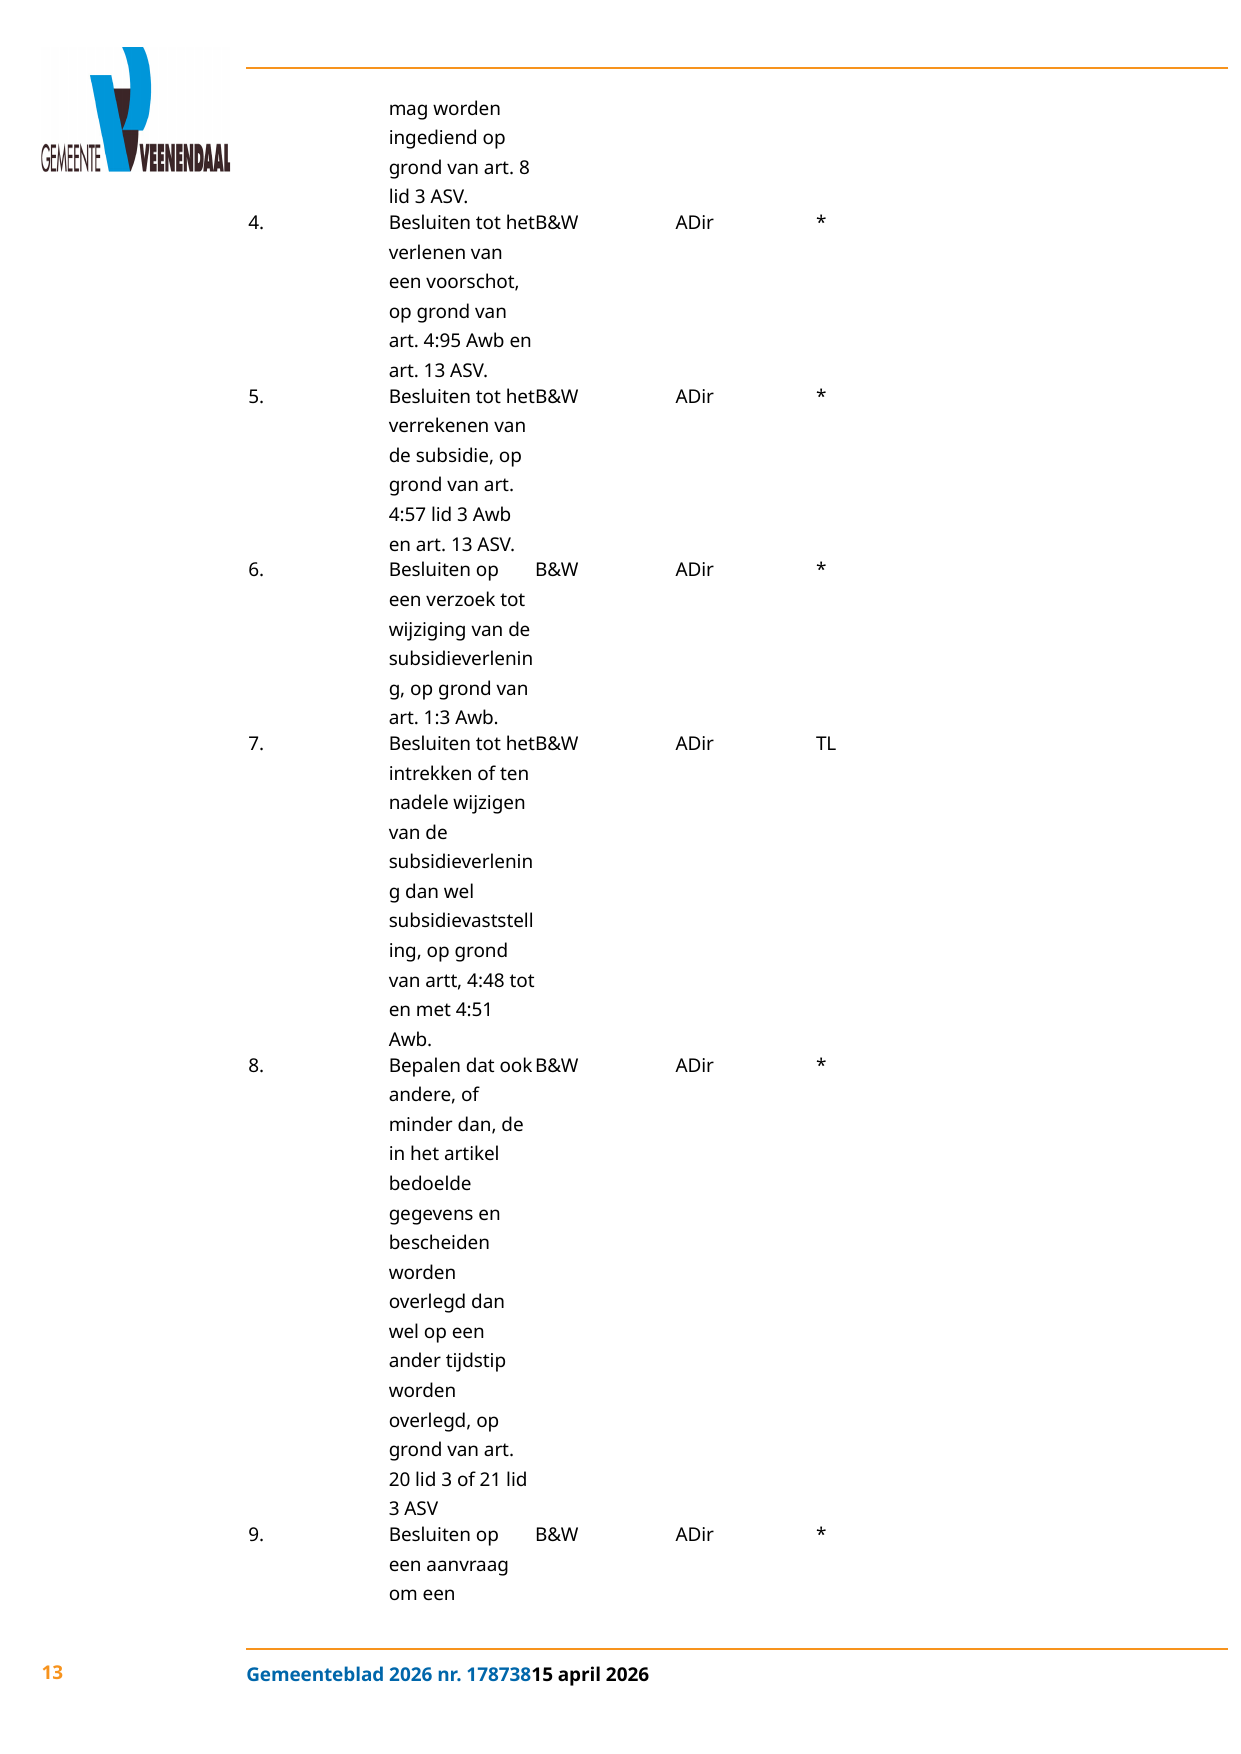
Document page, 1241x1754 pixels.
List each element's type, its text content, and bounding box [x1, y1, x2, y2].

table_cell * [816, 209, 956, 383]
table_cell [956, 730, 1152, 1052]
table_cell 8. [248, 1052, 388, 1521]
table_cell [535, 95, 675, 209]
table_cell [956, 383, 1152, 557]
table_cell * [816, 383, 956, 557]
table_cell [956, 1052, 1152, 1521]
table_cell [816, 95, 956, 209]
table_cell ADir [675, 1521, 816, 1606]
table_cell mag worden ingediend op grond van art. 8 lid 3 ASV. [389, 95, 535, 209]
table_cell Besluiten op een aanvraag om een [389, 1521, 535, 1606]
table_cell [956, 557, 1152, 730]
table_cell [956, 95, 1152, 209]
table_cell Besluiten op een verzoek tot wijziging van de subsidieverlening, op grond van art. 1:3 Awb. [389, 557, 535, 730]
table_cell 5. [248, 383, 388, 557]
table_cell ADir [675, 557, 816, 730]
table_cell 6. [248, 557, 388, 730]
table_cell B&W [535, 1521, 675, 1606]
table_cell TL [816, 730, 956, 1052]
table_cell Besluiten tot het intrekken of ten nadele wijzigen van de subsidieverlening dan wel subsidievaststelling, op grond van artt, 4:48 tot en met 4:51 Awb. [389, 730, 535, 1052]
table_cell ADir [675, 730, 816, 1052]
table_cell [248, 95, 388, 209]
table_cell * [816, 1052, 956, 1521]
table_cell ADir [675, 209, 816, 383]
table_cell [675, 95, 816, 209]
table_cell * [816, 1521, 956, 1606]
table_cell B&W [535, 383, 675, 557]
table_cell B&W [535, 557, 675, 730]
table_cell Besluiten tot het verrekenen van de subsidie, op grond van art. 4:57 lid 3 Awb en art. 13 ASV. [389, 383, 535, 557]
table_cell Bepalen dat ook andere, of minder dan, de in het artikel bedoelde gegevens en bescheiden worden overlegd dan wel op een ander tijdstip worden overlegd, op grond van art. 20 lid 3 of 21 lid 3 ASV [389, 1052, 535, 1521]
table_cell 7. [248, 730, 388, 1052]
table_cell B&W [535, 730, 675, 1052]
table_cell [956, 1521, 1152, 1606]
picture [123, 47, 231, 172]
table_cell * [816, 557, 956, 730]
table_cell [956, 209, 1152, 383]
picture [41, 47, 130, 172]
table_cell B&W [535, 1052, 675, 1521]
table_cell ADir [675, 383, 816, 557]
table_cell 4. [248, 209, 388, 383]
table_cell ADir [675, 1052, 816, 1521]
table_cell B&W [535, 209, 675, 383]
table_cell 9. [248, 1521, 388, 1606]
table_cell Besluiten tot het verlenen van een voorschot, op grond van art. 4:95 Awb en art. 13 ASV. [389, 209, 535, 383]
